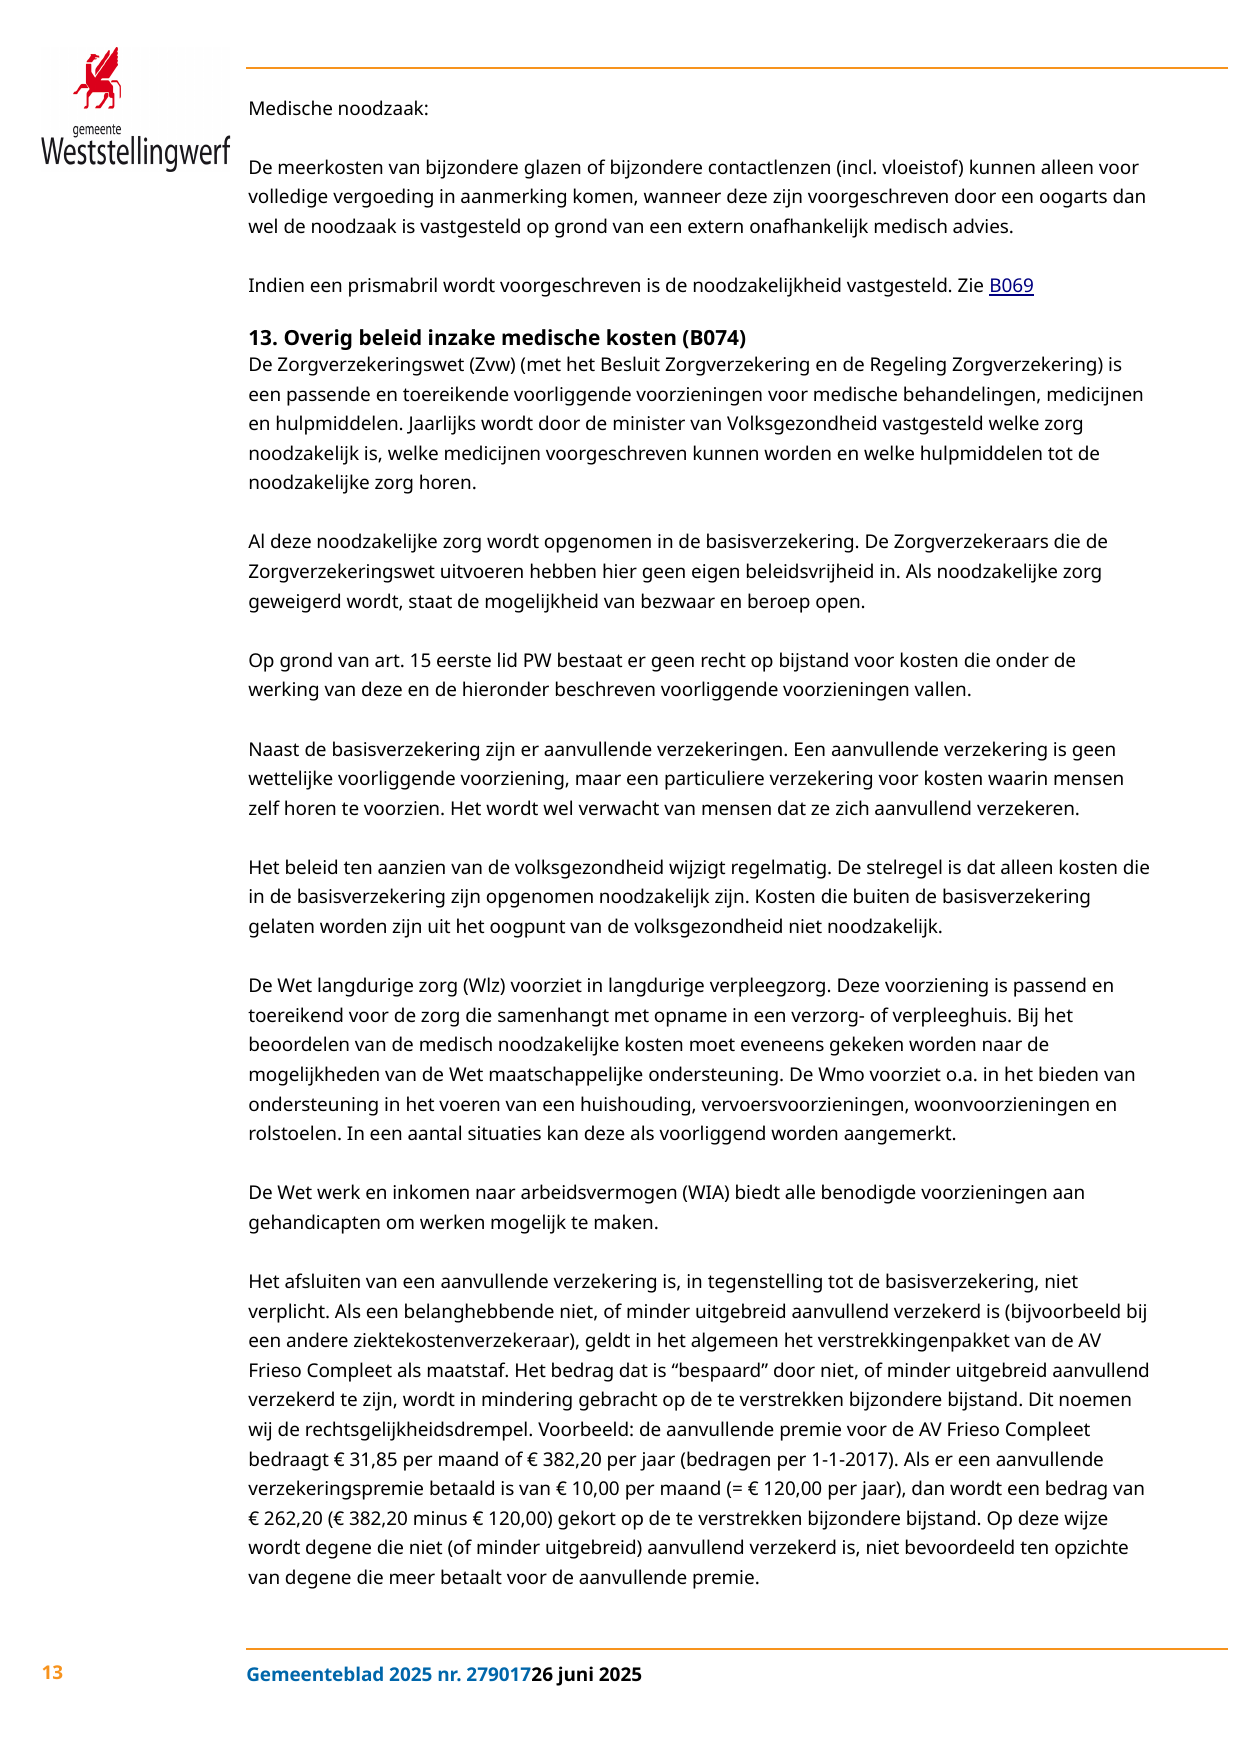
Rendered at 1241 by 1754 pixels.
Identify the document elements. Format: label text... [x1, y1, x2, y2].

text Al deze noodzakelijke zorg wordt opgenomen in de basisverzekering. De Zorgverzekeraars die de Zorgverzekeringswet uitvoeren hebben hier geen eigen beleidsvrijheid in. Als noodzakelijke zorg geweigerd wordt, staat de mogelijkheid van bezwaar en beroep open. [248, 529, 1152, 613]
text De meerkosten van bijzondere glazen of bijzondere contactlenzen (incl. vloeistof) kunnen alleen voor volledige vergoeding in aanmerking komen, wanneer deze zijn voorgeschreven door een oogarts dan wel de noodzaak is vastgesteld op grond van een extern onafhankelijk medisch advies. [248, 154, 1152, 239]
text De Zorgverzekeringswet (Zvw) (met het Besluit Zorgverzekering en de Regeling Zorgverzekering) is een passende en toereikende voorliggende voorzieningen voor medische behandelingen, medicijnen en hulpmiddelen. Jaarlijks wordt door de minister van Volksgezondheid vastgesteld welke zorg noodzakelijk is, welke medicijnen voorgeschreven kunnen worden en welke hulpmiddelen tot de noodzakelijke zorg horen. [248, 351, 1152, 495]
text Op grond van art. 15 eerste lid PW bestaat er geen recht op bijstand voor kosten die onder de werking van deze en de hieronder beschreven voorliggende voorzieningen vallen. [248, 647, 1152, 702]
text De Wet langdurige zorg (Wlz) voorziet in langdurige verpleegzorg. Deze voorziening is passend en toereikend voor de zorg die samenhangt met opname in een verzorg- of verpleeghuis. Bij het beoordelen van de medisch noodzakelijke kosten moet eveneens gekeken worden naar de mogelijkheden van de Wet maatschappelijke ondersteuning. De Wmo voorziet o.a. in het bieden van ondersteuning in het voeren van een huishouding, vervoersvoorzieningen, woonvoorzieningen en rolstoelen. In een aantal situaties kan deze als voorliggend worden aangemerkt. [248, 972, 1152, 1146]
text 13. Overig beleid inzake medische kosten (B074) [248, 323, 1152, 351]
text Medische noodzaak: [248, 95, 1152, 121]
text De Wet werk en inkomen naar arbeidsvermogen (WIA) biedt alle benodigde voorzieningen aan gehandicapten om werken mogelijk te maken. [248, 1179, 1152, 1235]
text Het beleid ten aanzien van de volksgezondheid wijzigt regelmatig. De stelregel is dat alleen kosten die in de basisverzekering zijn opgenomen noodzakelijk zijn. Kosten die buiten de basisverzekering gelaten worden zijn uit het oogpunt van de volksgezondheid niet noodzakelijk. [248, 854, 1152, 939]
text Het afsluiten van een aanvullende verzekering is, in tegenstelling tot de basisverzekering, niet verplicht. Als een belanghebbende niet, of minder uitgebreid aanvullend verzekerd is (bijvoorbeeld bij een andere ziektekostenverzekeraar), geldt in het algemeen het verstrekkingenpakket van de AV Frieso Compleet als maatstaf. Het bedrag dat is “bespaard” door niet, of minder uitgebreid aanvullend verzekerd te zijn, wordt in mindering gebracht op de te verstrekken bijzondere bijstand. Dit noemen wij de rechtsgelijkheidsdrempel. Voorbeeld: de aanvullende premie voor de AV Frieso Compleet bedraagt € 31,85 per maand of € 382,20 per jaar (bedragen per 1-1-2017). Als er een aanvullende verzekeringspremie betaald is van € 10,00 per maand (= € 120,00 per jaar), dan wordt een bedrag van € 262,20 (€ 382,20 minus € 120,00) gekort op de te verstrekken bijzondere bijstand. Op deze wijze wordt degene die niet (of minder uitgebreid) aanvullend verzekerd is, niet bevoordeeld ten opzichte van degene die meer betaalt voor de aanvullende premie. [248, 1268, 1152, 1590]
picture [41, 47, 231, 172]
text Indien een prismabril wordt voorgeschreven is de noodzakelijkheid vastgesteld. Zie B069 [248, 272, 1152, 298]
text Naast de basisverzekering zijn er aanvullende verzekeringen. Een aanvullende verzekering is geen wettelijke voorliggende voorziening, maar een particuliere verzekering voor kosten waarin mensen zelf horen te voorzien. Het wordt wel verwacht van mensen dat ze zich aanvullend verzekeren. [248, 736, 1152, 821]
